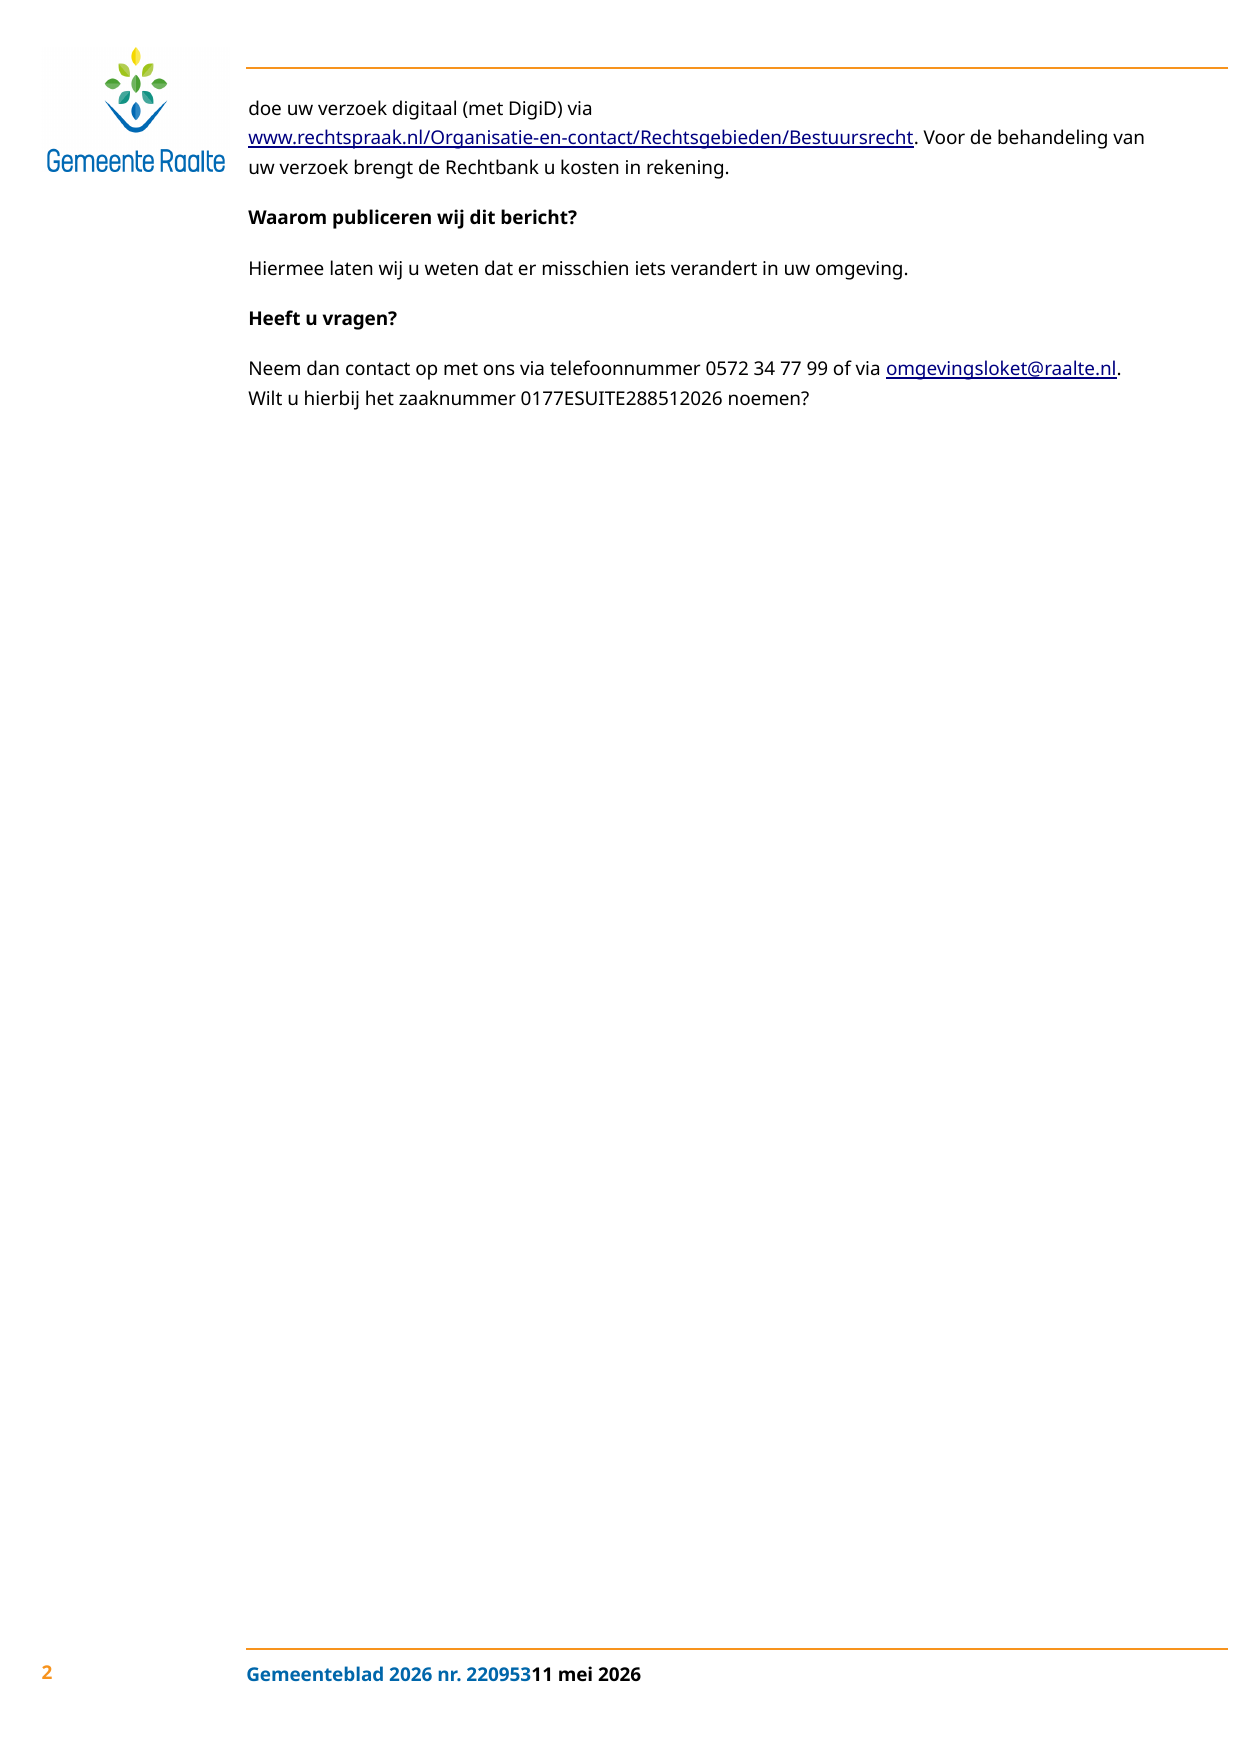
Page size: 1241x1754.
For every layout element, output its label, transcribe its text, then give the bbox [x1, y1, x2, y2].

picture [41, 47, 231, 172]
text Waarom publiceren wij dit bericht? [248, 204, 1152, 230]
text doe uw verzoek digitaal (met DigiD) via www.rechtspraak.nl/Organisatie-en-contact/Rechtsgebieden/Bestuursrecht. Voor de behandeling van uw verzoek brengt de Rechtbank u kosten in rekening. [248, 95, 1152, 180]
text Neem dan contact op met ons via telefoonnummer 0572 34 77 99 of via omgevingsloket@raalte.nl. Wilt u hierbij het zaaknummer 0177ESUITE288512026 noemen? [248, 356, 1152, 411]
text Heeft u vragen? [248, 305, 1152, 331]
text Hiermee laten wij u weten dat er misschien iets verandert in uw omgeving. [248, 255, 1152, 281]
